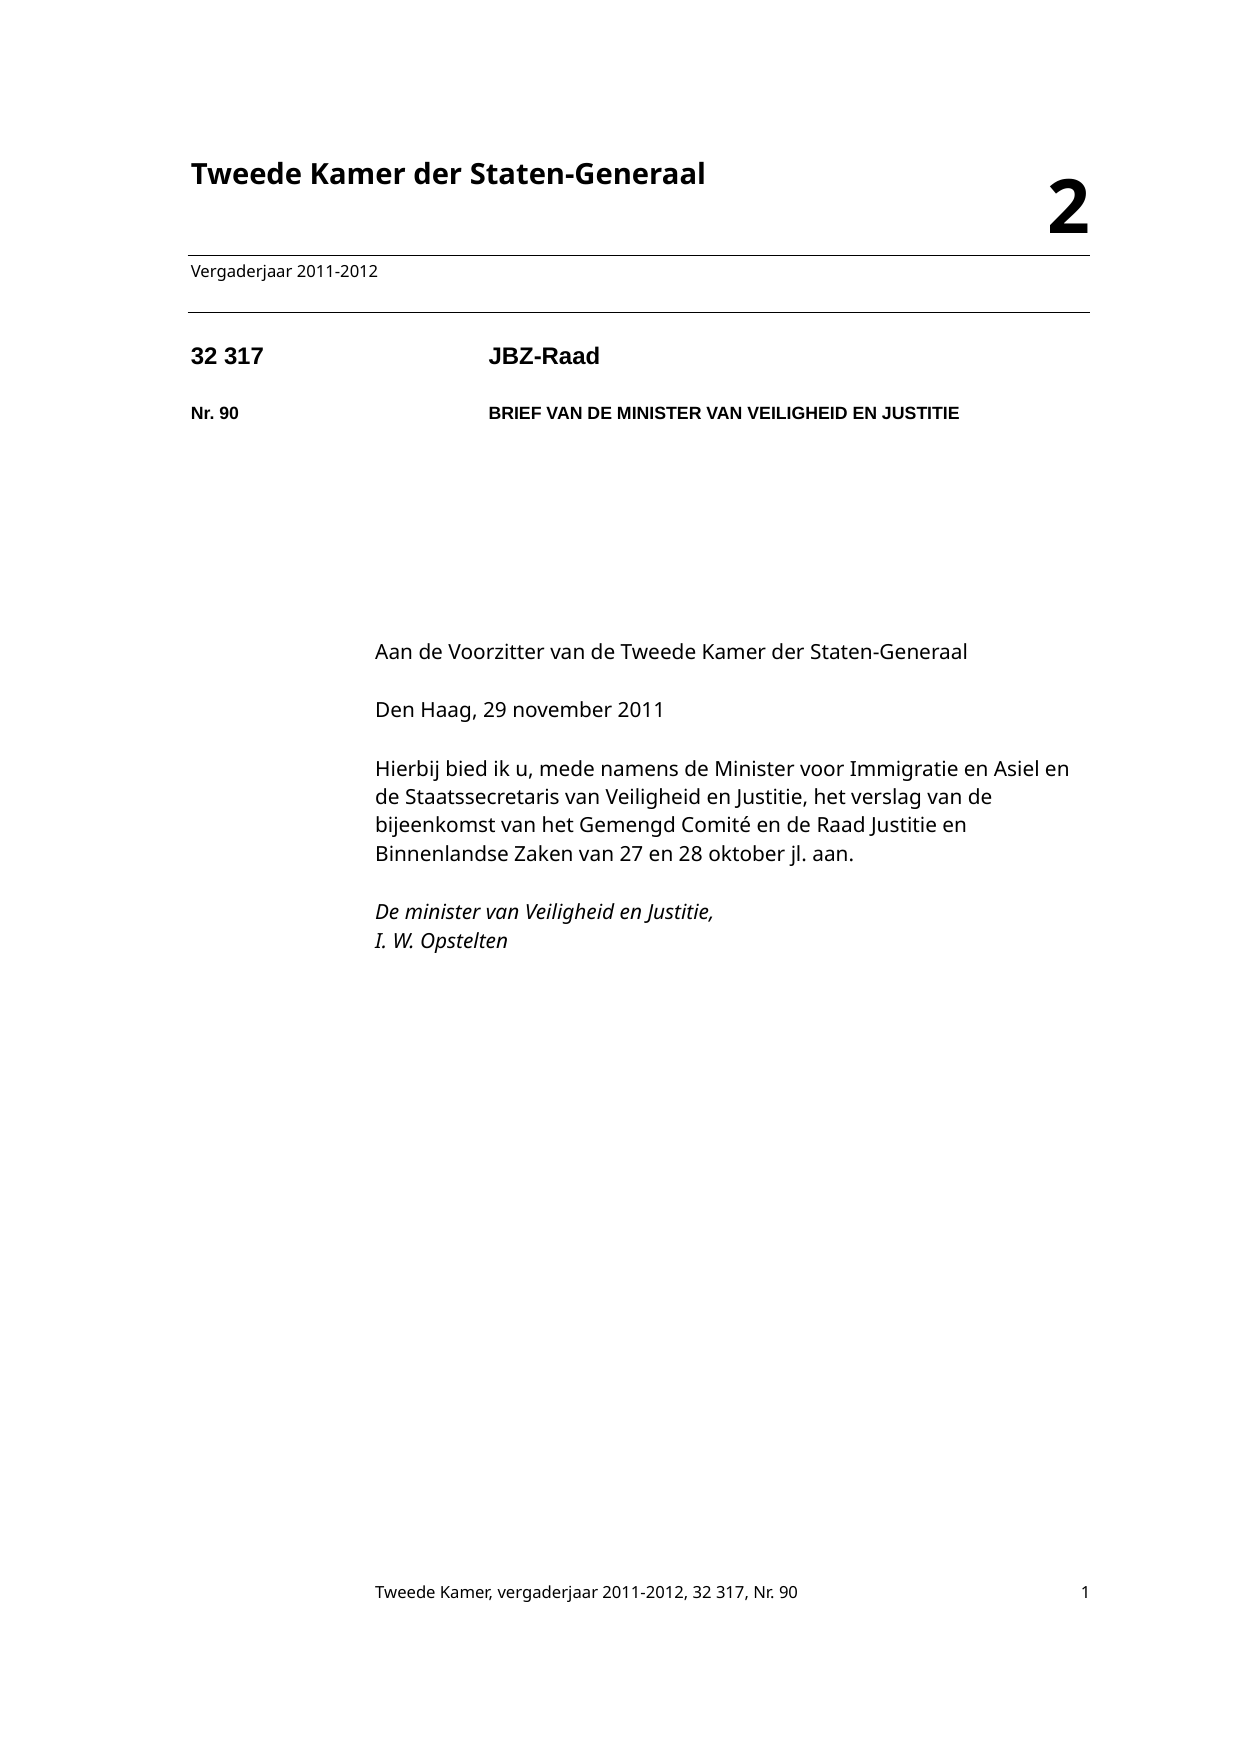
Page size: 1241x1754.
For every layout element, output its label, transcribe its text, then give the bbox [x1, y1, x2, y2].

table_header 2 [910, 150, 1090, 255]
table_cell JBZ-Raad [485, 339, 1090, 399]
table_header Tweede Kamer der Staten-Generaal [188, 150, 909, 255]
text Aan de Voorzitter van de Tweede Kamer der Staten-Generaal [375, 637, 1090, 665]
table_cell Nr. 90 [188, 399, 485, 518]
table_cell [485, 256, 1090, 312]
table_cell Vergaderjaar 2011-2012 [188, 256, 485, 312]
table_cell 32 317 [188, 339, 485, 399]
table_cell BRIEF VAN DE MINISTER VAN VEILIGHEID EN JUSTITIE [485, 399, 1090, 518]
text I. W. Opstelten [375, 926, 1090, 954]
text De minister van Veiligheid en Justitie, [375, 897, 1090, 926]
table_cell [485, 313, 1090, 339]
table_cell [188, 313, 485, 339]
text Hierbij bied ik u, mede namens de Minister voor Immigratie en Asiel en de Staatssecretaris van Veiligheid en Justitie, het verslag van de bijeenkomst van het Gemengd Comité en de Raad Justitie en Binnenlandse Zaken van 27 en 28 oktober jl. aan. [375, 754, 1090, 867]
text Den Haag, 29 november 2011 [375, 695, 1090, 724]
